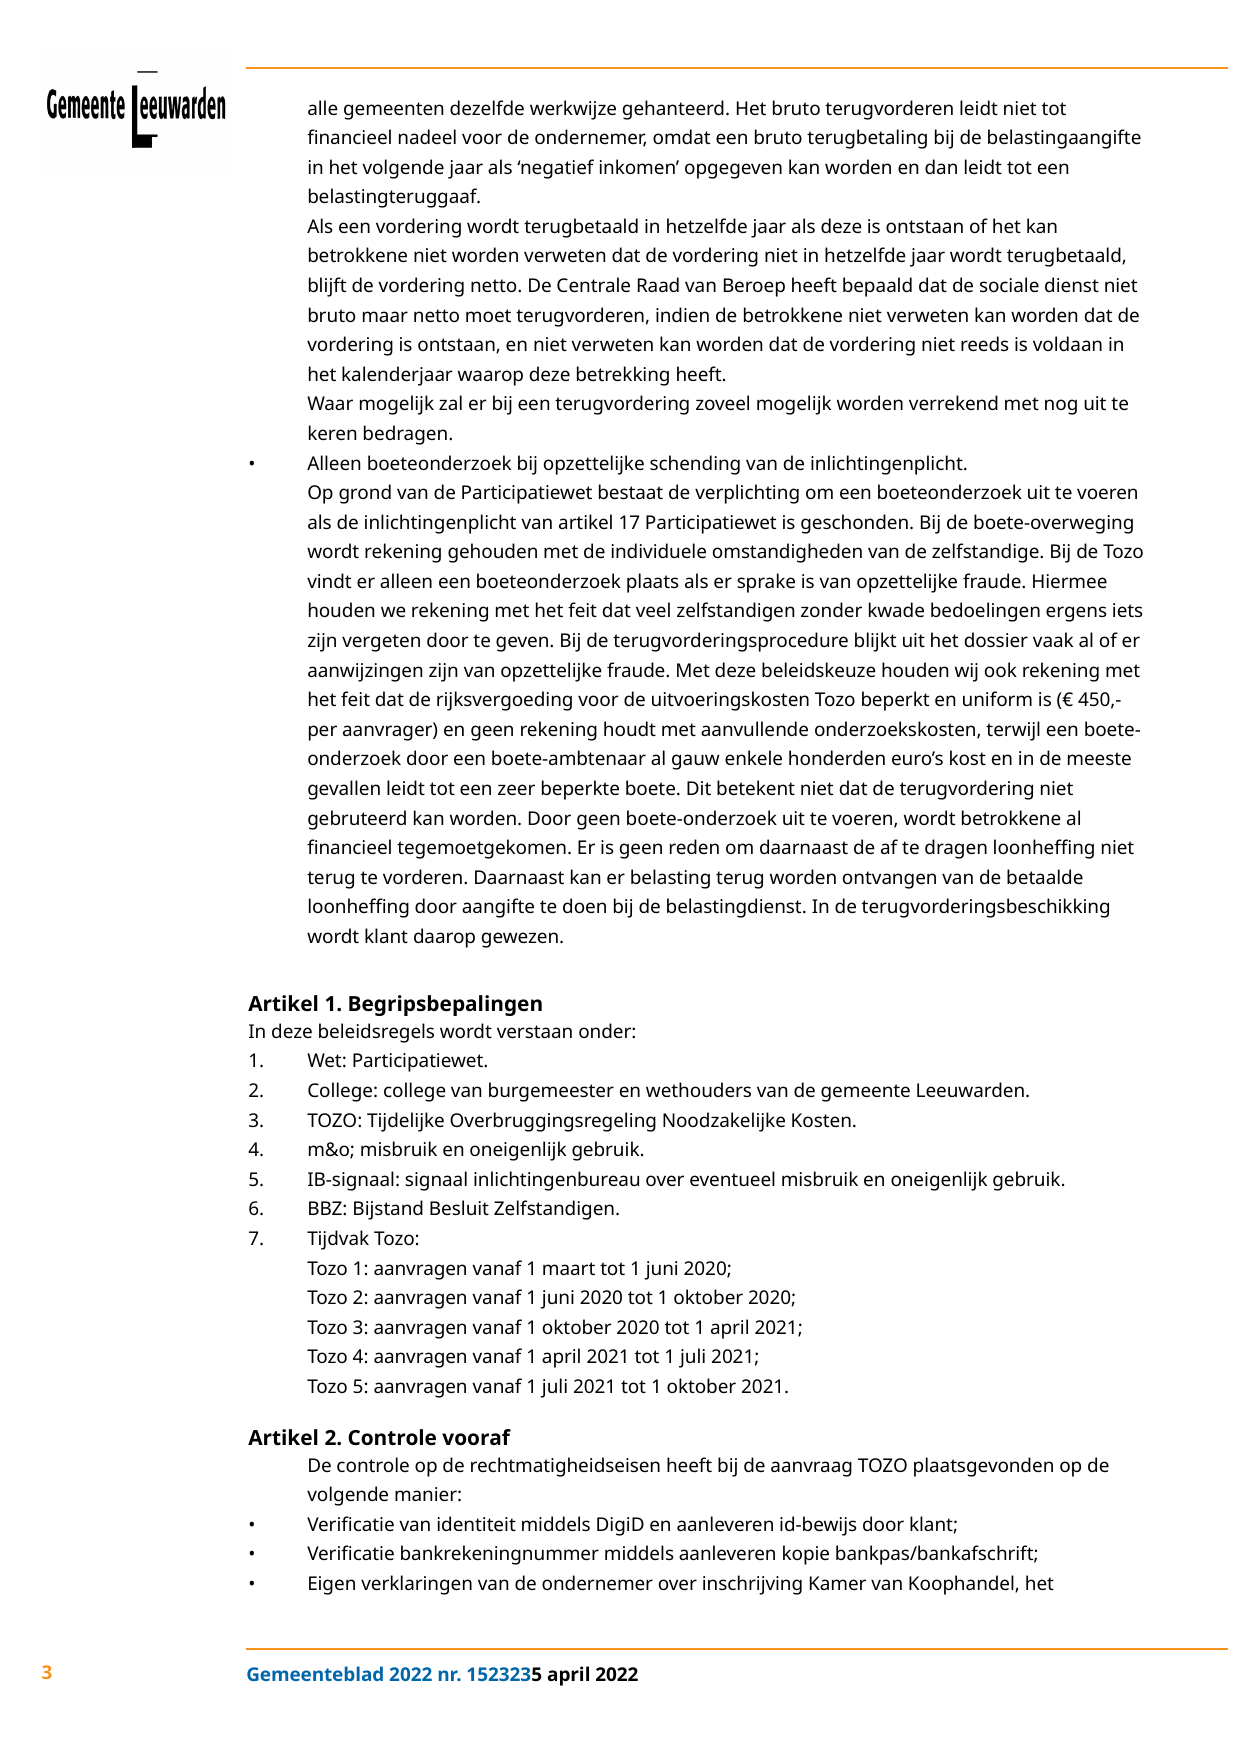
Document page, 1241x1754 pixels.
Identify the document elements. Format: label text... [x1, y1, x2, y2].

list IB-signaal: signaal inlichtingenbureau over eventueel misbruik en oneigenlijk gebruik. [248, 1166, 1152, 1192]
picture [41, 47, 231, 172]
list Wet: Participatiewet. [248, 1048, 1152, 1073]
list Als een vordering wordt terugbetaald in hetzelfde jaar als deze is ontstaan of het kan betrokkene niet worden verweten dat de vordering niet in hetzelfde jaar wordt terugbetaald, blijft de vordering netto. De Centrale Raad van Beroep heeft bepaald dat de sociale dienst niet bruto maar netto moet terugvorderen, indien de betrokkene niet verweten kan worden dat de vordering is ontstaan, en niet verweten kan worden dat de vordering niet reeds is voldaan in het kalenderjaar waarop deze betrekking heeft. [248, 213, 1152, 387]
list Alleen boeteonderzoek bij opzettelijke schending van de inlichtingenplicht. [248, 450, 1152, 476]
list alle gemeenten dezelfde werkwijze gehanteerd. Het bruto terugvorderen leidt niet tot financieel nadeel voor de ondernemer, omdat een bruto terugbetaling bij de belastingaangifte in het volgende jaar als ‘negatief inkomen’ opgegeven kan worden en dan leidt tot een belastingteruggaaf. [248, 95, 1152, 209]
list De controle op de rechtmatigheidseisen heeft bij de aanvraag TOZO plaatsgevonden op de volgende manier: [248, 1452, 1152, 1507]
list m&o; misbruik en oneigenlijk gebruik. [248, 1136, 1152, 1162]
list Tijdvak Tozo: [248, 1225, 1152, 1251]
text In deze beleidsregels wordt verstaan onder: [248, 1018, 1152, 1044]
list Tozo 5: aanvragen vanaf 1 juli 2021 tot 1 oktober 2021. [248, 1373, 1152, 1399]
list Waar mogelijk zal er bij een terugvordering zoveel mogelijk worden verrekend met nog uit te keren bedragen. [248, 391, 1152, 446]
list College: college van burgemeester en wethouders van de gemeente Leeuwarden. [248, 1077, 1152, 1103]
text Artikel 2. Controle vooraf [248, 1423, 1152, 1452]
list Tozo 1: aanvragen vanaf 1 maart tot 1 juni 2020; [248, 1255, 1152, 1280]
list Tozo 2: aanvragen vanaf 1 juni 2020 tot 1 oktober 2020; [248, 1284, 1152, 1310]
list Op grond van de Participatiewet bestaat de verplichting om een boeteonderzoek uit te voeren als de inlichtingenplicht van artikel 17 Participatiewet is geschonden. Bij de boete-overweging wordt rekening gehouden met de individuele omstandigheden van de zelfstandige. Bij de Tozo vindt er alleen een boeteonderzoek plaats als er sprake is van opzettelijke fraude. Hiermee houden we rekening met het feit dat veel zelfstandigen zonder kwade bedoelingen ergens iets zijn vergeten door te geven. Bij de terugvorderingsprocedure blijkt uit het dossier vaak al of er aanwijzingen zijn van opzettelijke fraude. Met deze beleidskeuze houden wij ook rekening met het feit dat de rijksvergoeding voor de uitvoeringskosten Tozo beperkt en uniform is (€ 450,- per aanvrager) en geen rekening houdt met aanvullende onderzoekskosten, terwijl een boete-onderzoek door een boete-ambtenaar al gauw enkele honderden euro’s kost en in de meeste gevallen leidt tot een zeer beperkte boete. Dit betekent niet dat de terugvordering niet gebruteerd kan worden. Door geen boete-onderzoek uit te voeren, wordt betrokkene al financieel tegemoetgekomen. Er is geen reden om daarnaast de af te dragen loonheffing niet terug te vorderen. Daarnaast kan er belasting terug worden ontvangen van de betaalde loonheffing door aangifte te doen bij de belastingdienst. In de terugvorderingsbeschikking wordt klant daarop gewezen. [248, 479, 1152, 949]
list TOZO: Tijdelijke Overbruggingsregeling Noodzakelijke Kosten. [248, 1107, 1152, 1132]
list Eigen verklaringen van de ondernemer over inschrijving Kamer van Koophandel, het [248, 1570, 1152, 1596]
list BBZ: Bijstand Besluit Zelfstandigen. [248, 1196, 1152, 1221]
list Tozo 4: aanvragen vanaf 1 april 2021 tot 1 juli 2021; [248, 1343, 1152, 1369]
list Verificatie van identiteit middels DigiD en aanleveren id-bewijs door klant; [248, 1511, 1152, 1537]
text Artikel 1. Begripsbepalingen [248, 989, 1152, 1018]
list Tozo 3: aanvragen vanaf 1 oktober 2020 tot 1 april 2021; [248, 1314, 1152, 1339]
list Verificatie bankrekeningnummer middels aanleveren kopie bankpas/bankafschrift; [248, 1541, 1152, 1566]
